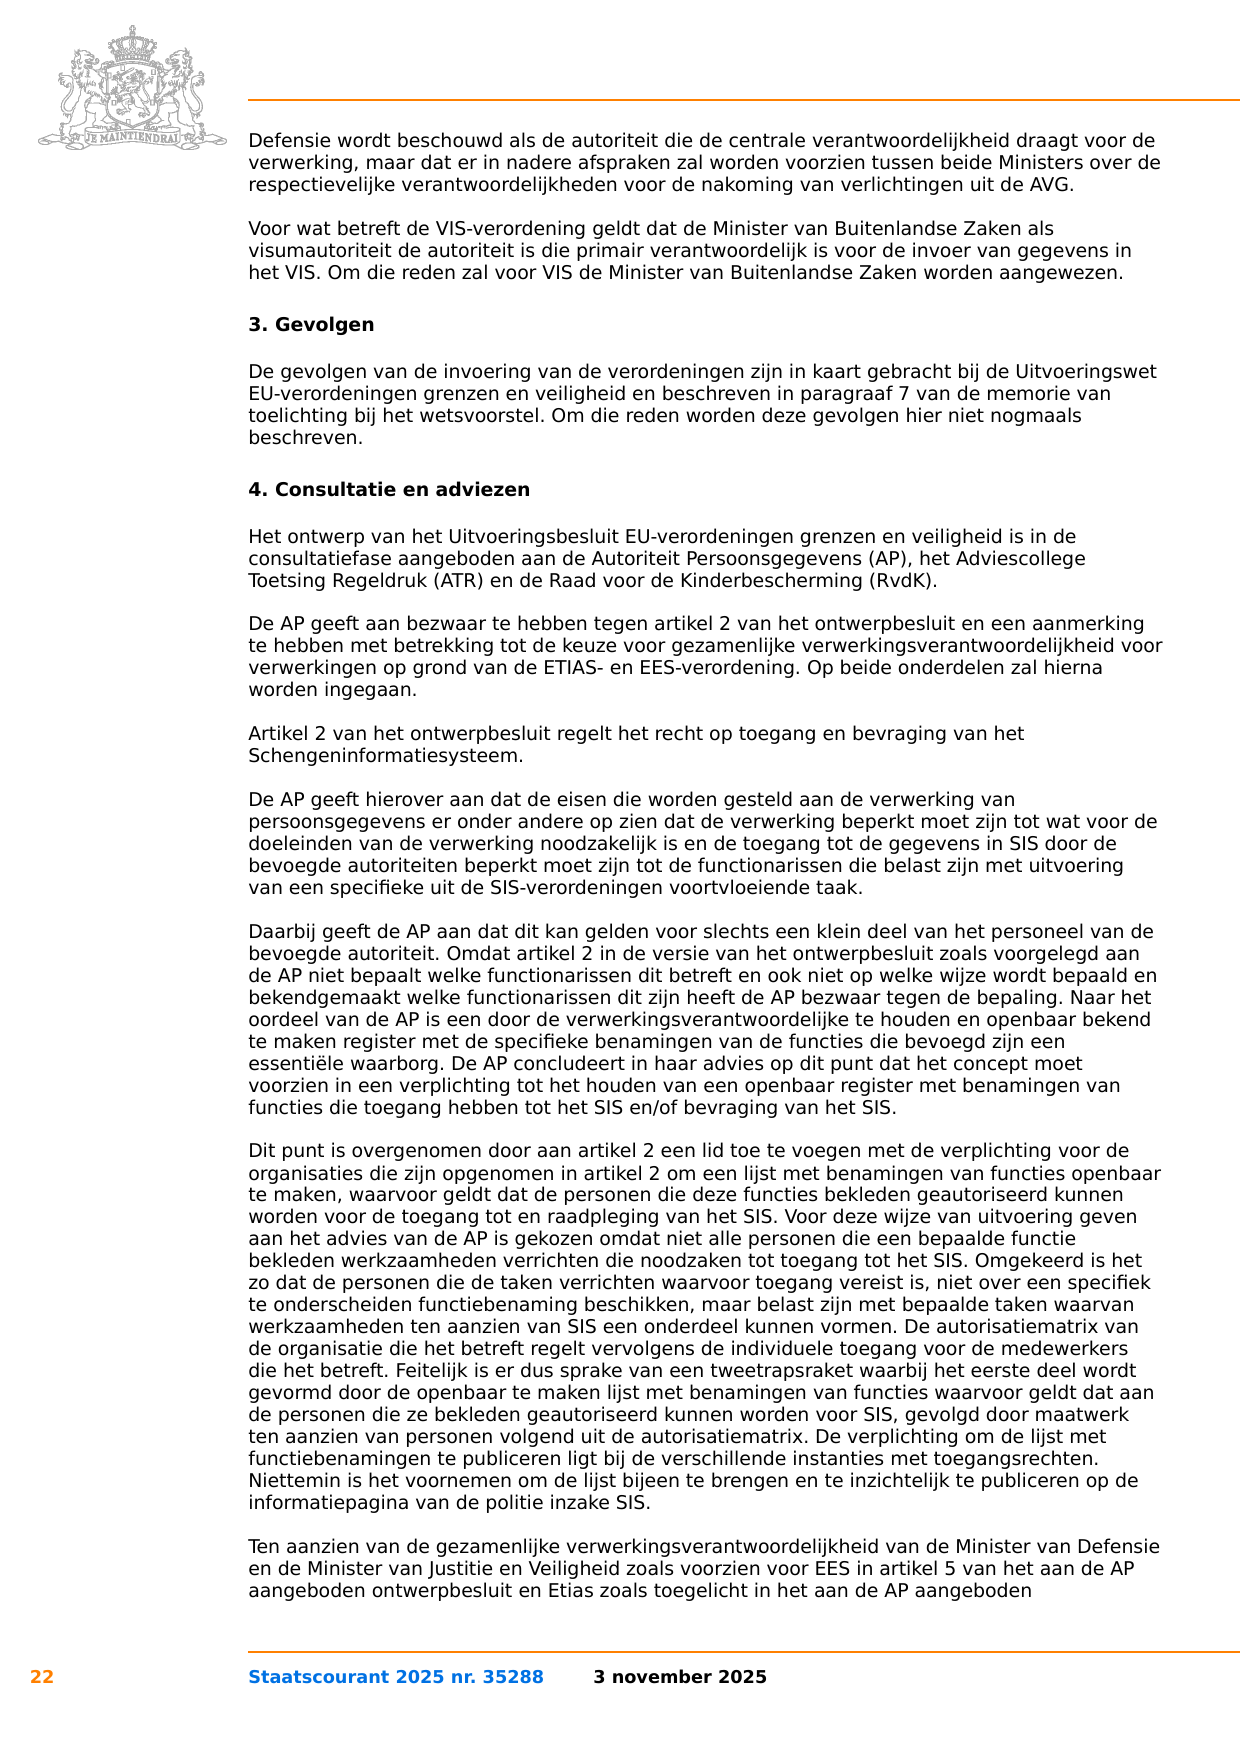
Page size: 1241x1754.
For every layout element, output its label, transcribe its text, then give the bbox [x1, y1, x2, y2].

text De AP geeft aan bezwaar te hebben tegen artikel 2 van het ontwerpbesluit en een aanmerking te hebben met betrekking tot de keuze voor gezamenlijke verwerkingsverantwoordelijkheid voor verwerkingen op grond van de ETIAS- en EES-verordening. Op beide onderdelen zal hierna worden ingegaan. [248, 613, 1163, 701]
text Dit punt is overgenomen door aan artikel 2 een lid toe te voegen met de verplichting voor de organisaties die zijn opgenomen in artikel 2 om een lijst met benamingen van functies openbaar te maken, waarvoor geldt dat de personen die deze functies bekleden geautoriseerd kunnen worden voor de toegang tot en raadpleging van het SIS. Voor deze wijze van uitvoering geven aan het advies van de AP is gekozen omdat niet alle personen die een bepaalde functie bekleden werkzaamheden verrichten die noodzaken tot toegang tot het SIS. Omgekeerd is het zo dat de personen die de taken verrichten waarvoor toegang vereist is, niet over een specifiek te onderscheiden functiebenaming beschikken, maar belast zijn met bepaalde taken waarvan werkzaamheden ten aanzien van SIS een onderdeel kunnen vormen. De autorisatiematrix van de organisatie die het betreft regelt vervolgens de individuele toegang voor de medewerkers die het betreft. Feitelijk is er dus sprake van een tweetrapsraket waarbij het eerste deel wordt gevormd door de openbaar te maken lijst met benamingen van functies waarvoor geldt dat aan de personen die ze bekleden geautoriseerd kunnen worden voor SIS, gevolgd door maatwerk ten aanzien van personen volgend uit de autorisatiematrix. De verplichting om de lijst met functiebenamingen te publiceren ligt bij de verschillende instanties met toegangsrechten. Niettemin is het voornemen om de lijst bijeen te brengen en te inzichtelijk te publiceren op de informatiepagina van de politie inzake SIS. [248, 1140, 1163, 1514]
picture [38, 25, 227, 150]
text De AP geeft hierover aan dat de eisen die worden gesteld aan de verwerking van persoonsgegevens er onder andere op zien dat de verwerking beperkt moet zijn tot wat voor de doeleinden van de verwerking noodzakelijk is en de toegang tot de gegevens in SIS door de bevoegde autoriteiten beperkt moet zijn tot de functionarissen die belast zijn met uitvoering van een specifieke uit de SIS-verordeningen voortvloeiende taak. [248, 789, 1163, 899]
text Artikel 2 van het ontwerpbesluit regelt het recht op toegang en bevraging van het Schengeninformatiesysteem. [248, 723, 1163, 767]
text Het ontwerp van het Uitvoeringsbesluit EU-verordeningen grenzen en veiligheid is in de consultatiefase aangeboden aan de Autoriteit Persoonsgegevens (AP), het Adviescollege Toetsing Regeldruk (ATR) en de Raad voor de Kinderbescherming (RvdK). [248, 526, 1163, 591]
text Ten aanzien van de gezamenlijke verwerkingsverantwoordelijkheid van de Minister van Defensie en de Minister van Justitie en Veiligheid zoals voorzien voor EES in artikel 5 van het aan de AP aangeboden ontwerpbesluit en Etias zoals toegelicht in het aan de AP aangeboden [248, 1536, 1163, 1602]
text Voor wat betreft de VIS-verordening geldt dat de Minister van Buitenlandse Zaken als visumautoriteit de autoriteit is die primair verantwoordelijk is voor de invoer van gegevens in het VIS. Om die reden zal voor VIS de Minister van Buitenlandse Zaken worden aangewezen. [248, 218, 1163, 284]
text Defensie wordt beschouwd als de autoriteit die de centrale verantwoordelijkheid draagt voor de verwerking, maar dat er in nadere afspraken zal worden voorzien tussen beide Ministers over de respectievelijke verantwoordelijkheden voor de nakoming van verlichtingen uit de AVG. [248, 130, 1163, 196]
text De gevolgen van de invoering van de verordeningen zijn in kaart gebracht bij de Uitvoeringswet EU-verordeningen grenzen en veiligheid en beschreven in paragraaf 7 van de memorie van toelichting bij het wetsvoorstel. Om die reden worden deze gevolgen hier niet nogmaals beschreven. [248, 361, 1163, 448]
text Daarbij geeft de AP aan dat dit kan gelden voor slechts een klein deel van het personeel van de bevoegde autoriteit. Omdat artikel 2 in de versie van het ontwerpbesluit zoals voorgelegd aan de AP niet bepaalt welke functionarissen dit betreft en ook niet op welke wijze wordt bepaald en bekendgemaakt welke functionarissen dit zijn heeft de AP bezwaar tegen de bepaling. Naar het oordeel van de AP is een door de verwerkingsverantwoordelijke te houden en openbaar bekend te maken register met de specifieke benamingen van de functies die bevoegd zijn een essentiële waarborg. De AP concludeert in haar advies op dit punt dat het concept moet voorzien in een verplichting tot het houden van een openbaar register met benamingen van functies die toegang hebben tot het SIS en/of bevraging van het SIS. [248, 921, 1163, 1118]
subtitle 4. Consultatie en adviezen [248, 478, 1163, 501]
subtitle 3. Gevolgen [248, 314, 1163, 336]
